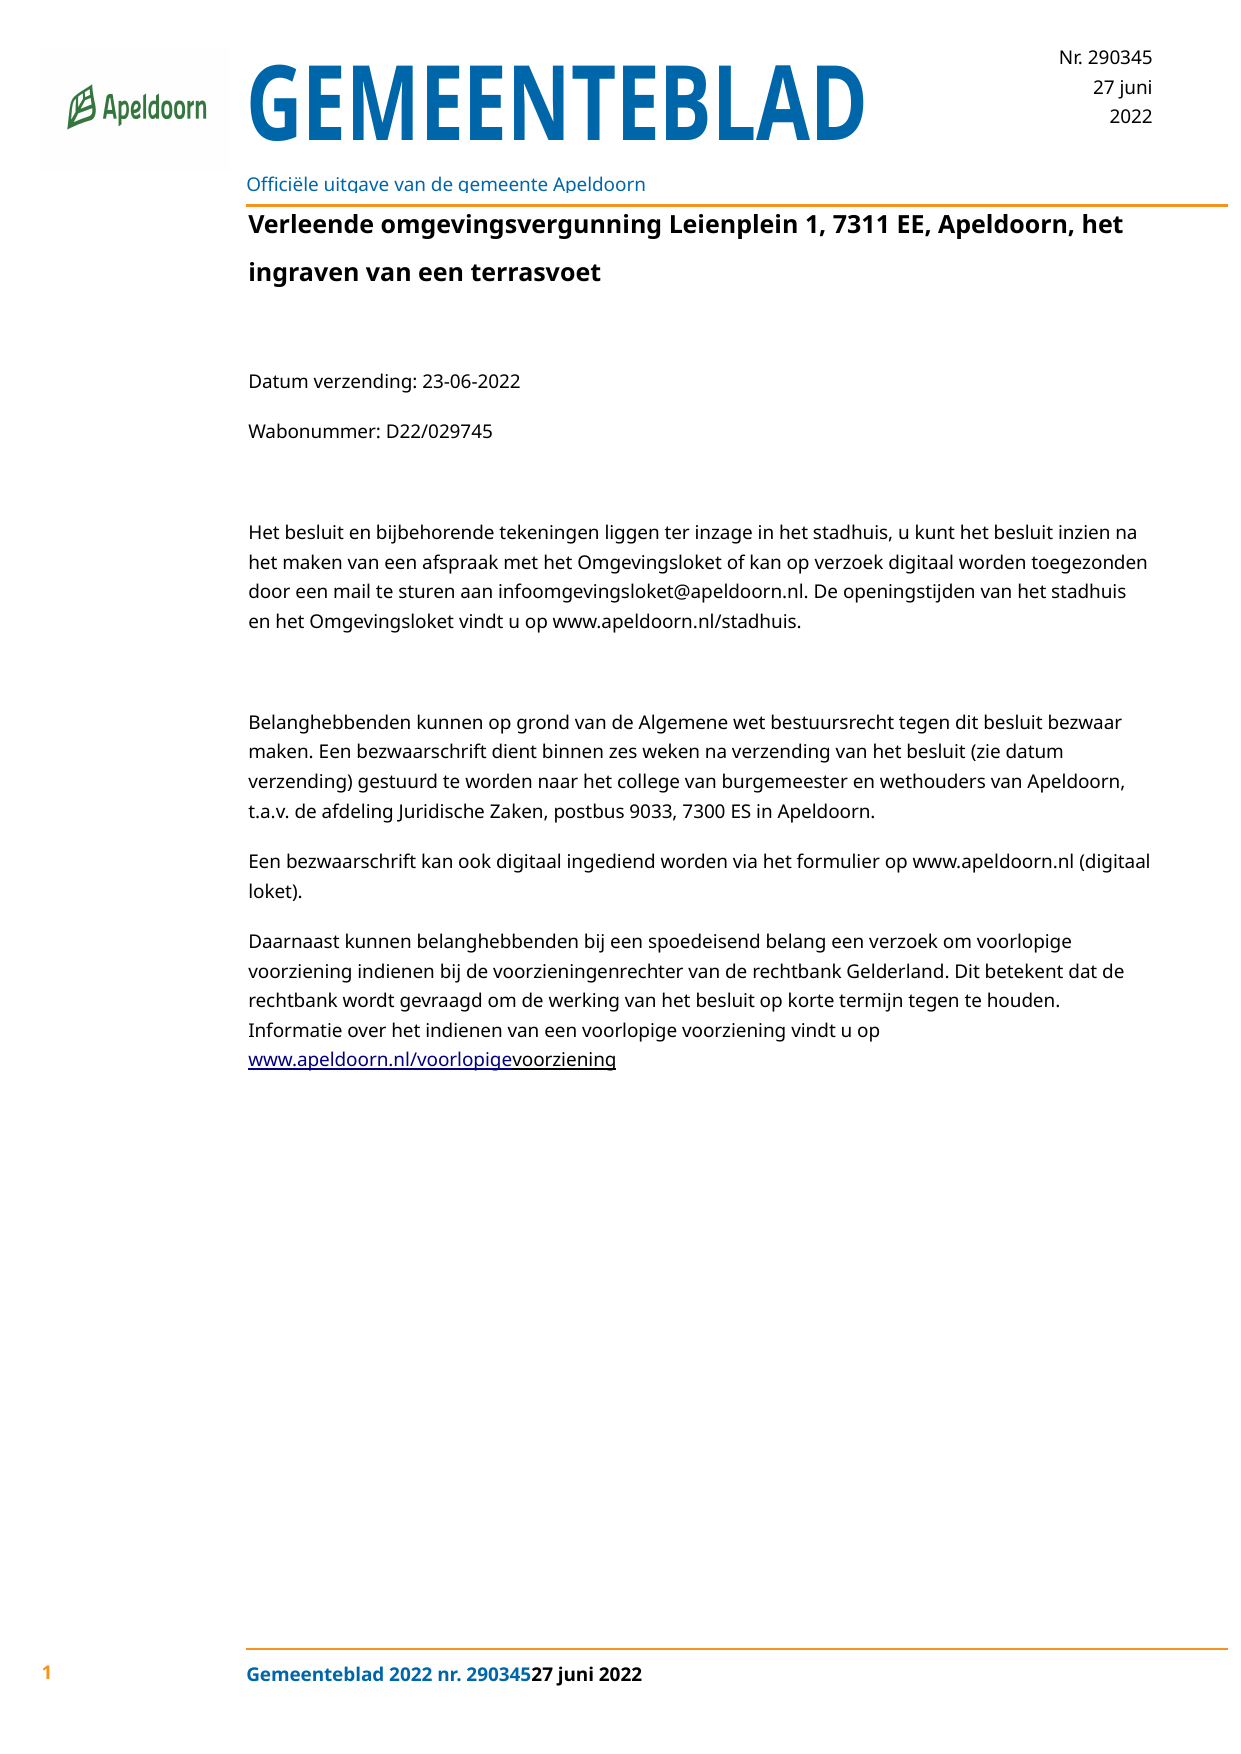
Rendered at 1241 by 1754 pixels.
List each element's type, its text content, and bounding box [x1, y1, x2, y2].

text Een bezwaarschrift kan ook digitaal ingediend worden via het formulier op www.apeldoorn.nl (digitaal loket). [248, 848, 1152, 904]
text Wabonummer: D22/029745 [248, 419, 1152, 444]
text Datum verzending: 23-06-2022 [248, 368, 1152, 394]
picture [41, 47, 231, 172]
text Het besluit en bijbehorende tekeningen liggen ter inzage in het stadhuis, u kunt het besluit inzien na het maken van een afspraak met het Omgevingsloket of kan op verzoek digitaal worden toegezonden door een mail te sturen aan infoomgevingsloket@apeldoorn.nl. De openingstijden van het stadhuis en het Omgevingsloket vindt u op www.apeldoorn.nl/stadhuis. [248, 519, 1152, 634]
text Daarnaast kunnen belanghebbenden bij een spoedeisend belang een verzoek om voorlopige voorziening indienen bij de voorzieningenrechter van de rechtbank Gelderland. Dit betekent dat de rechtbank wordt gevraagd om de werking van het besluit op korte termijn tegen te houden. Informatie over het indienen van een voorlopige voorziening vindt u op www.apeldoorn.nl/voorlopigevoorziening [248, 928, 1152, 1072]
text Belanghebbenden kunnen op grond van de Algemene wet bestuursrecht tegen dit besluit bezwaar maken. Een bezwaarschrift dient binnen zes weken na verzending van het besluit (zie datum verzending) gestuurd te worden naar het college van burgemeester en wethouders van Apeldoorn, t.a.v. de afdeling Juridische Zaken, postbus 9033, 7300 ES in Apeldoorn. [248, 709, 1152, 824]
text Verleende omgevingsvergunning Leienplein 1, 7311 EE, Apeldoorn, het ingraven van een terrasvoet [248, 207, 1152, 288]
